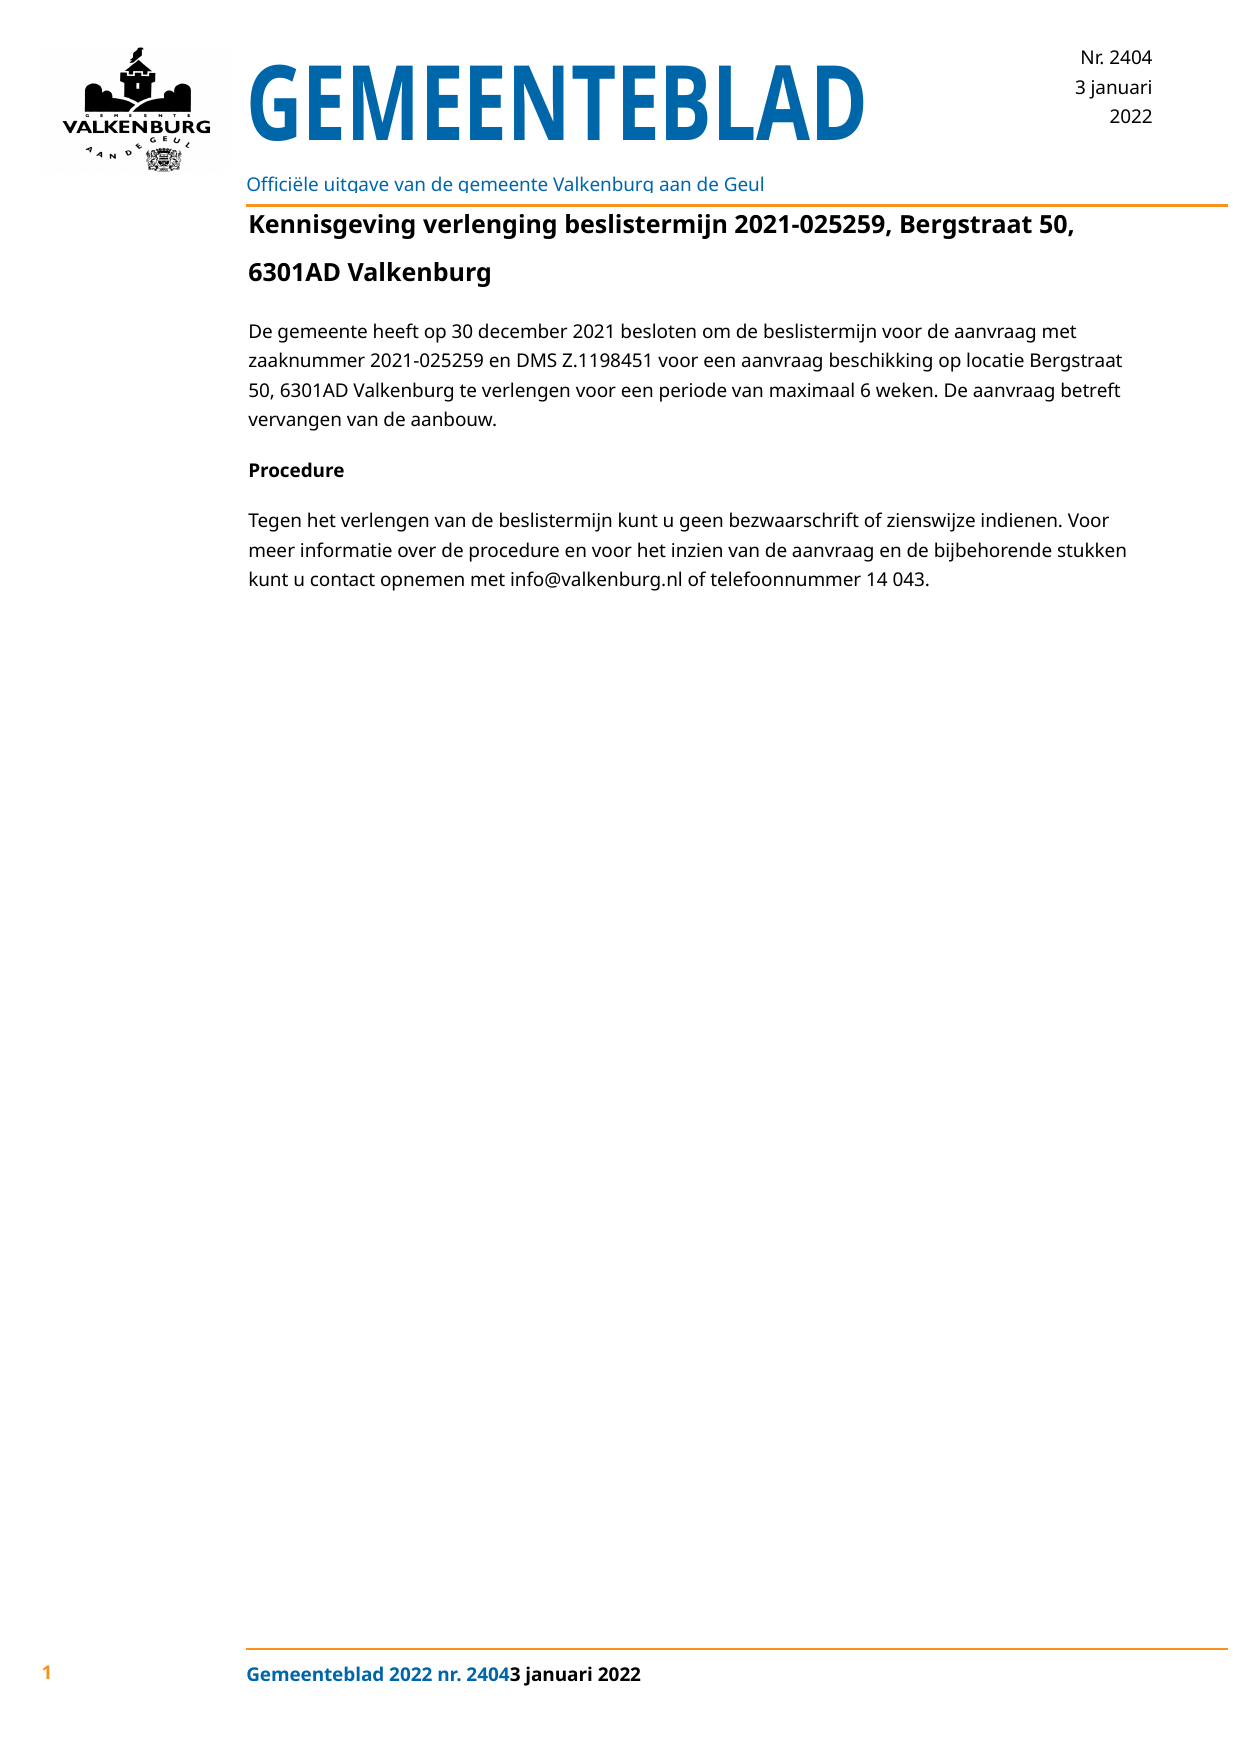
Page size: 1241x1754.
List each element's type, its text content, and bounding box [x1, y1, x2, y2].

text Procedure [248, 457, 1152, 483]
text Tegen het verlengen van de beslistermijn kunt u geen bezwaarschrift of zienswijze indienen. Voor meer informatie over de procedure en voor het inzien van de aanvraag en de bijbehorende stukken kunt u contact opnemen met info@valkenburg.nl of telefoonnummer 14 043. [248, 507, 1152, 592]
text Kennisgeving verlenging beslistermijn 2021-025259, Bergstraat 50, 6301AD Valkenburg [248, 207, 1152, 288]
text De gemeente heeft op 30 december 2021 besloten om de beslistermijn voor de aanvraag met zaaknummer 2021-025259 en DMS Z.1198451 voor een aanvraag beschikking op locatie Bergstraat 50, 6301AD Valkenburg te verlengen voor een periode van maximaal 6 weken. De aanvraag betreft vervangen van de aanbouw. [248, 318, 1152, 432]
picture [41, 47, 231, 172]
